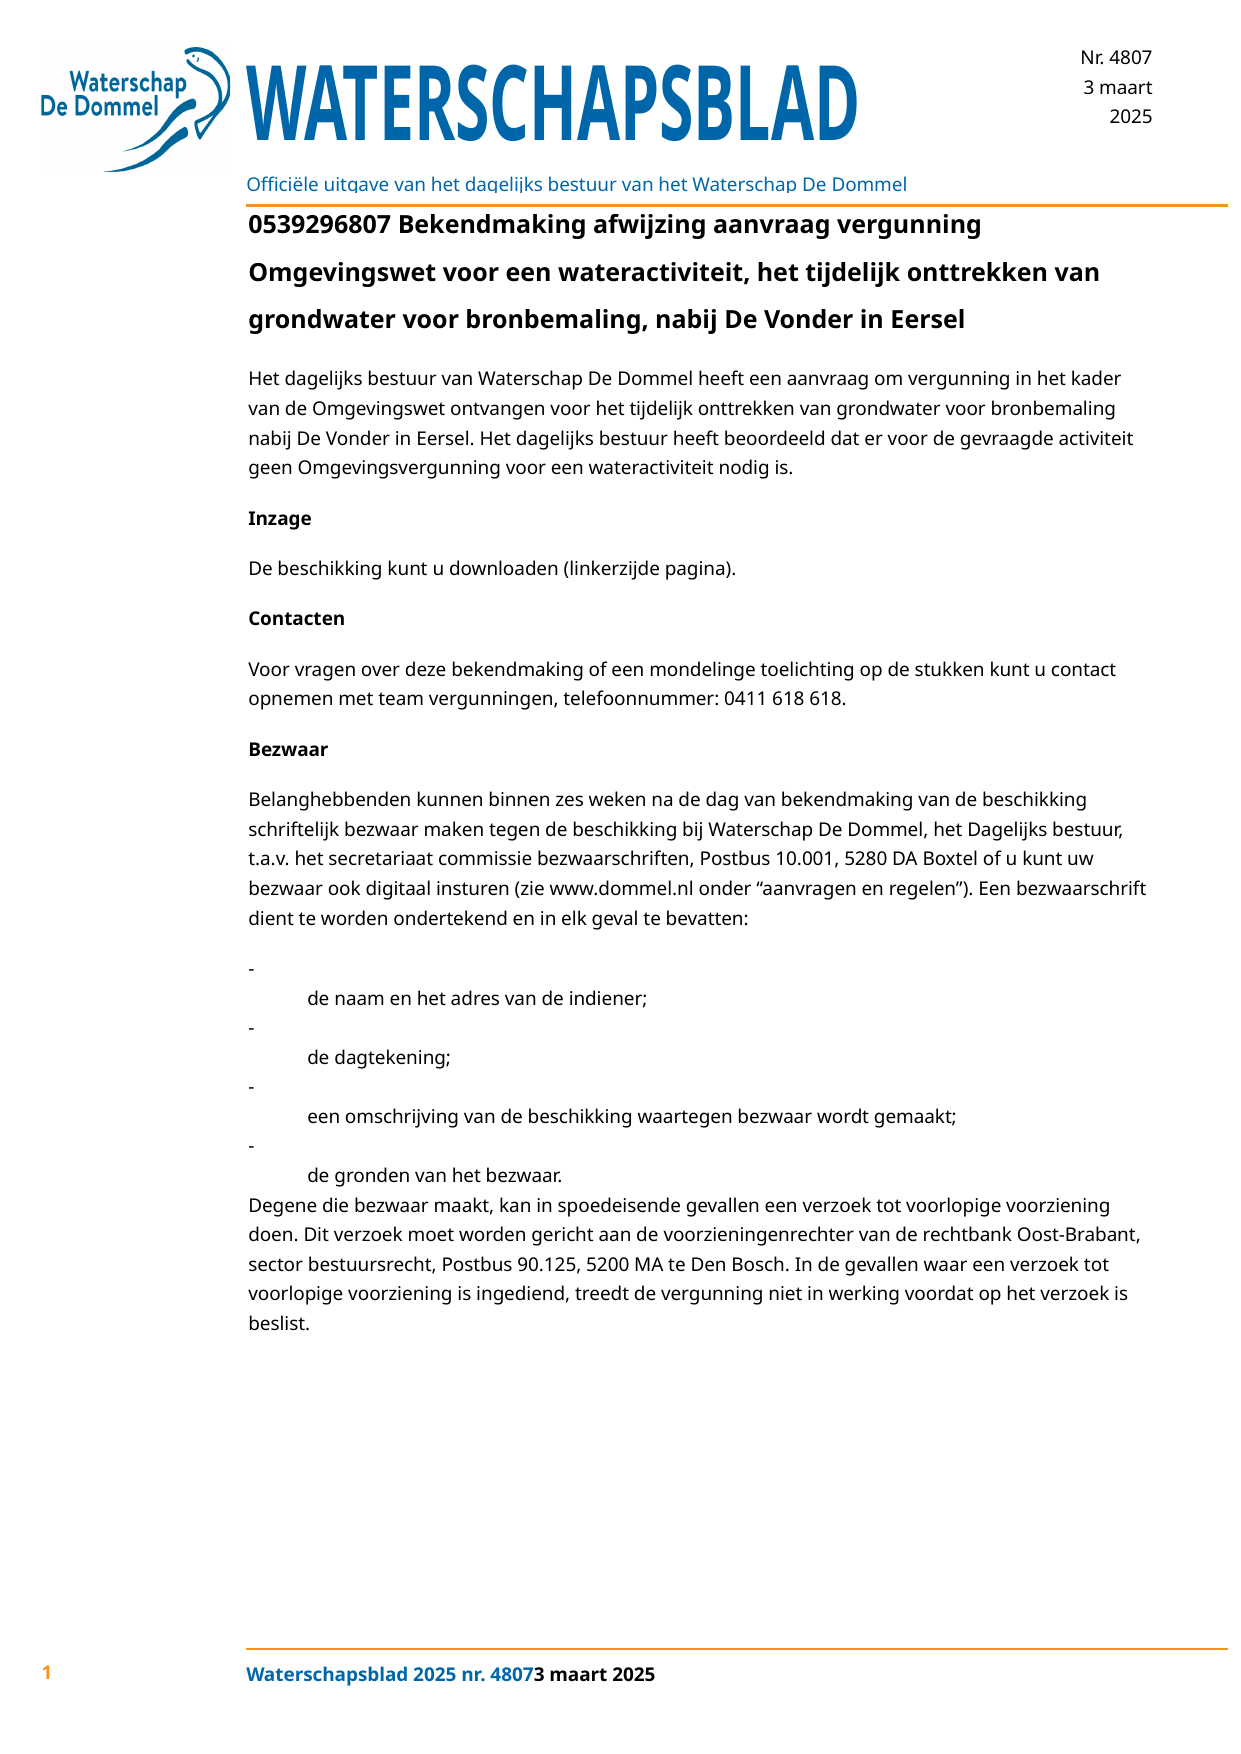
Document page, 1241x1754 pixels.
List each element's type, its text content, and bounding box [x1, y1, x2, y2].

text Voor vragen over deze bekendmaking of een mondelinge toelichting op de stukken kunt u contact opnemen met team vergunningen, telefoonnummer: 0411 618 618. [248, 656, 1152, 711]
list een omschrijving van de beschikking waartegen bezwaar wordt gemaakt; [248, 1103, 1152, 1129]
text 0539296807 Bekendmaking afwijzing aanvraag vergunning Omgevingswet voor een wateractiviteit, het tijdelijk onttrekken van grondwater voor bronbemaling, nabij De Vonder in Eersel [248, 207, 1152, 336]
text Inzage [248, 505, 1152, 530]
text Degene die bezwaar maakt, kan in spoedeisende gevallen een verzoek tot voorlopige voorziening doen. Dit verzoek moet worden gericht aan de voorzieningenrechter van de rechtbank Oost-Brabant, sector bestuursrecht, Postbus 90.125, 5200 MA te Den Bosch. In de gevallen waar een verzoek tot voorlopige voorziening is ingediend, treedt de vergunning niet in werking voordat op het verzoek is beslist. [248, 1192, 1152, 1336]
text De beschikking kunt u downloaden (linkerzijde pagina). [248, 555, 1152, 581]
picture [204, 47, 231, 76]
text Belanghebbenden kunnen binnen zes weken na de dag van bekendmaking van de beschikking schriftelijk bezwaar maken tegen de beschikking bij Waterschap De Dommel, het Dagelijks bestuur, t.a.v. het secretariaat commissie bezwaarschriften, Postbus 10.001, 5280 DA Boxtel of u kunt uw bezwaar ook digitaal insturen (zie www.dommel.nl onder “aanvragen en regelen”). Een bezwaarschrift dient te worden ondertekend en in elk geval te bevatten: [248, 786, 1152, 930]
list de dagtekening; [248, 1044, 1152, 1069]
picture [45, 99, 51, 111]
text Het dagelijks bestuur van Waterschap De Dommel heeft een aanvraag om vergunning in het kader van de Omgevingswet ontvangen voor het tijdelijk onttrekken van grondwater voor bronbemaling nabij De Vonder in Eersel. Het dagelijks bestuur heeft beoordeeld dat er voor de gevraagde activiteit geen Omgevingsvergunning voor een wateractiviteit nodig is. [248, 366, 1152, 480]
picture [41, 47, 231, 172]
picture [198, 118, 210, 131]
text Bezwaar [248, 736, 1152, 762]
text Contacten [248, 606, 1152, 631]
list de gronden van het bezwaar. [248, 1162, 1152, 1188]
list de naam en het adres van de indiener; [248, 985, 1152, 1010]
